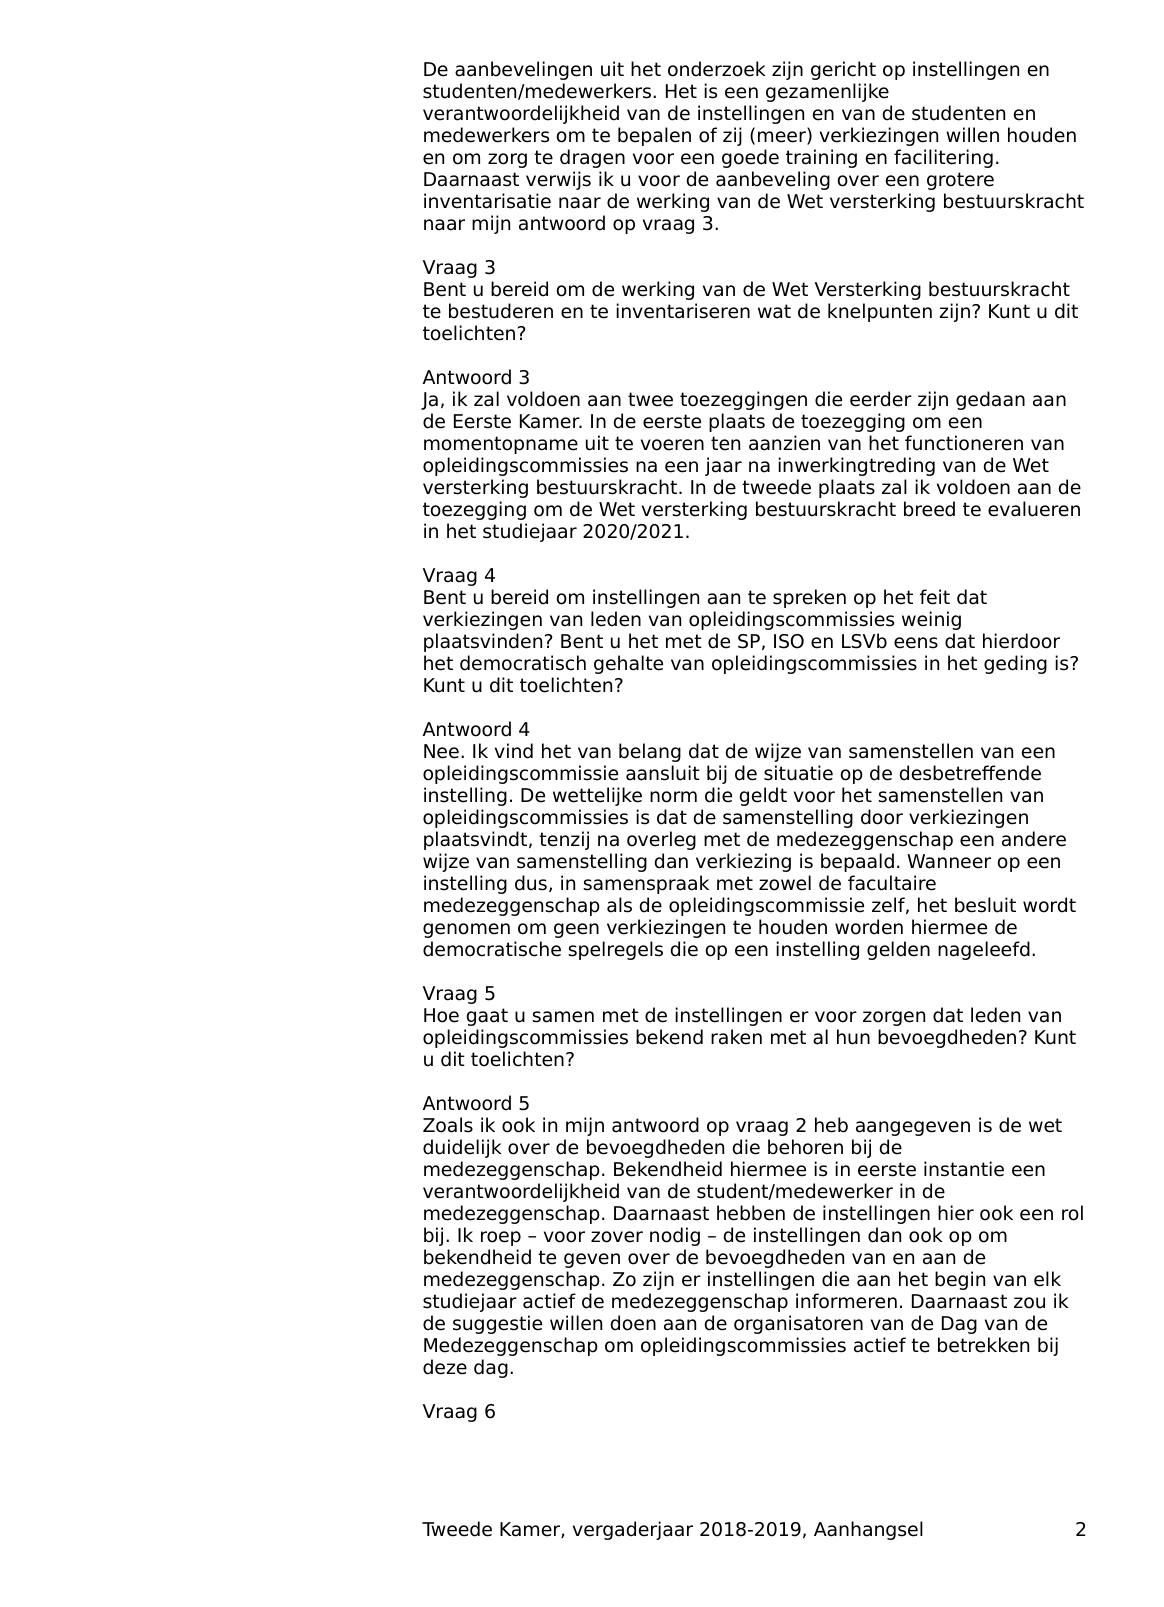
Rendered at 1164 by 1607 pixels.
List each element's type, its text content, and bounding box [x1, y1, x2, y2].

text Vraag 6 [422, 1401, 1087, 1423]
text De aanbevelingen uit het onderzoek zijn gericht op instellingen en studenten/medewerkers. Het is een gezamenlijke verantwoordelijkheid van de instellingen en van de studenten en medewerkers om te bepalen of zij (meer) verkiezingen willen houden en om zorg te dragen voor een goede training en facilitering. [422, 59, 1087, 169]
text Antwoord 5 [422, 1093, 1087, 1115]
text Hoe gaat u samen met de instellingen er voor zorgen dat leden van opleidingscommissies bekend raken met al hun bevoegdheden? Kunt u dit toelichten? [422, 1005, 1087, 1071]
text Vraag 5 [422, 983, 1087, 1005]
text Vraag 4 [422, 565, 1087, 587]
text Nee. Ik vind het van belang dat de wijze van samenstellen van een opleidingscommissie aansluit bij de situatie op de desbetreffende instelling. De wettelijke norm die geldt voor het samenstellen van opleidingscommissies is dat de samenstelling door verkiezingen plaatsvindt, tenzij na overleg met de medezeggenschap een andere wijze van samenstelling dan verkiezing is bepaald. Wanneer op een instelling dus, in samenspraak met zowel de facultaire medezeggenschap als de opleidingscommissie zelf, het besluit wordt genomen om geen verkiezingen te houden worden hiermee de democratische spelregels die op een instelling gelden nageleefd. [422, 741, 1087, 961]
text Ja, ik zal voldoen aan twee toezeggingen die eerder zijn gedaan aan de Eerste Kamer. In de eerste plaats de toezegging om een momentopname uit te voeren ten aanzien van het functioneren van opleidingscommissies na een jaar na inwerkingtreding van de Wet versterking bestuurskracht. In de tweede plaats zal ik voldoen aan de toezegging om de Wet versterking bestuurskracht breed te evalueren in het studiejaar 2020/2021. [422, 389, 1087, 543]
text Zoals ik ook in mijn antwoord op vraag 2 heb aangegeven is de wet duidelijk over de bevoegdheden die behoren bij de medezeggenschap. Bekendheid hiermee is in eerste instantie een verantwoordelijkheid van de student/medewerker in de medezeggenschap. Daarnaast hebben de instellingen hier ook een rol bij. Ik roep – voor zover nodig – de instellingen dan ook op om bekendheid te geven over de bevoegdheden van en aan de medezeggenschap. Zo zijn er instellingen die aan het begin van elk studiejaar actief de medezeggenschap informeren. Daarnaast zou ik de suggestie willen doen aan de organisatoren van de Dag van de Medezeggenschap om opleidingscommissies actief te betrekken bij deze dag. [422, 1115, 1087, 1379]
text Bent u bereid om instellingen aan te spreken op het feit dat verkiezingen van leden van opleidingscommissies weinig plaatsvinden? Bent u het met de SP, ISO en LSVb eens dat hierdoor het democratisch gehalte van opleidingscommissies in het geding is? Kunt u dit toelichten? [422, 587, 1087, 697]
text Antwoord 3 [422, 367, 1087, 389]
text Antwoord 4 [422, 719, 1087, 741]
text Daarnaast verwijs ik u voor de aanbeveling over een grotere inventarisatie naar de werking van de Wet versterking bestuurskracht naar mijn antwoord op vraag 3. [422, 169, 1087, 235]
text Bent u bereid om de werking van de Wet Versterking bestuurskracht te bestuderen en te inventariseren wat de knelpunten zijn? Kunt u dit toelichten? [422, 279, 1087, 345]
text Vraag 3 [422, 257, 1087, 279]
